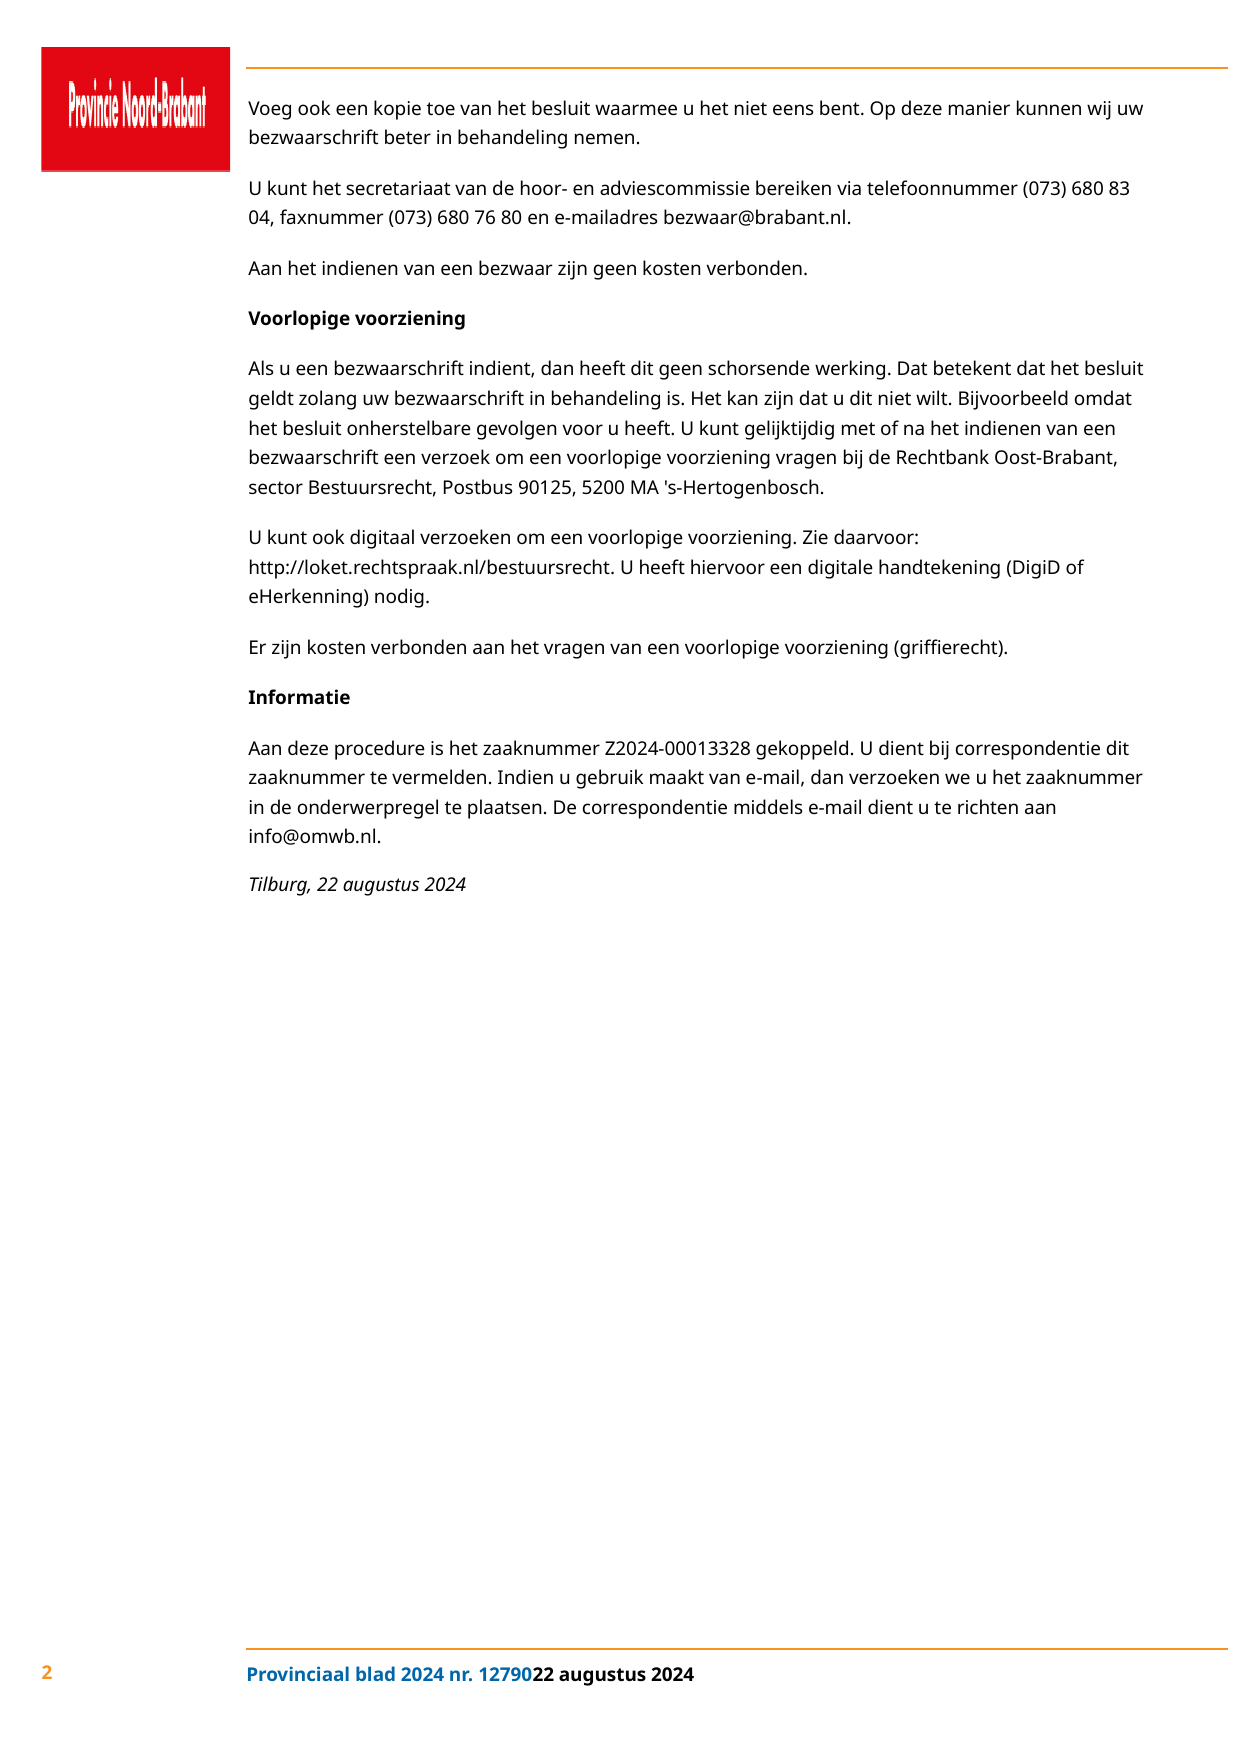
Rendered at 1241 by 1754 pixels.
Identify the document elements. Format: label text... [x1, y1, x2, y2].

text Voorlopige voorziening [248, 305, 1152, 331]
text Aan het indienen van een bezwaar zijn geen kosten verbonden. [248, 255, 1152, 281]
text Er zijn kosten verbonden aan het vragen van een voorlopige voorziening (griffierecht). [248, 634, 1152, 660]
text U kunt het secretariaat van de hoor- en adviescommissie bereiken via telefoonnummer (073) 680 83 04, faxnummer (073) 680 76 80 en e-mailadres bezwaar@brabant.nl. [248, 175, 1152, 230]
text U kunt ook digitaal verzoeken om een voorlopige voorziening. Zie daarvoor: http://loket.rechtspraak.nl/bestuursrecht. U heeft hiervoor een digitale handtekening (DigiD of eHerkenning) nodig. [248, 524, 1152, 609]
text Als u een bezwaarschrift indient, dan heeft dit geen schorsende werking. Dat betekent dat het besluit geldt zolang uw bezwaarschrift in behandeling is. Het kan zijn dat u dit niet wilt. Bijvoorbeeld omdat het besluit onherstelbare gevolgen voor u heeft. U kunt gelijktijdig met of na het indienen van een bezwaarschrift een verzoek om een voorlopige voorziening vragen bij de Rechtbank Oost-Brabant, sector Bestuursrecht, Postbus 90125, 5200 MA 's-Hertogenbosch. [248, 356, 1152, 500]
text Aan deze procedure is het zaaknummer Z2024-00013328 gekoppeld. U dient bij correspondentie dit zaaknummer te vermelden. Indien u gebruik maakt van e-mail, dan verzoeken we u het zaaknummer in de onderwerpregel te plaatsen. De correspondentie middels e-mail dient u te richten aan info@omwb.nl. [248, 735, 1152, 849]
text Voeg ook een kopie toe van het besluit waarmee u het niet eens bent. Op deze manier kunnen wij uw bezwaarschrift beter in behandeling nemen. [248, 95, 1152, 150]
text Tilburg, 22 augustus 2024 [248, 871, 1152, 897]
text Informatie [248, 684, 1152, 710]
picture [41, 47, 231, 172]
